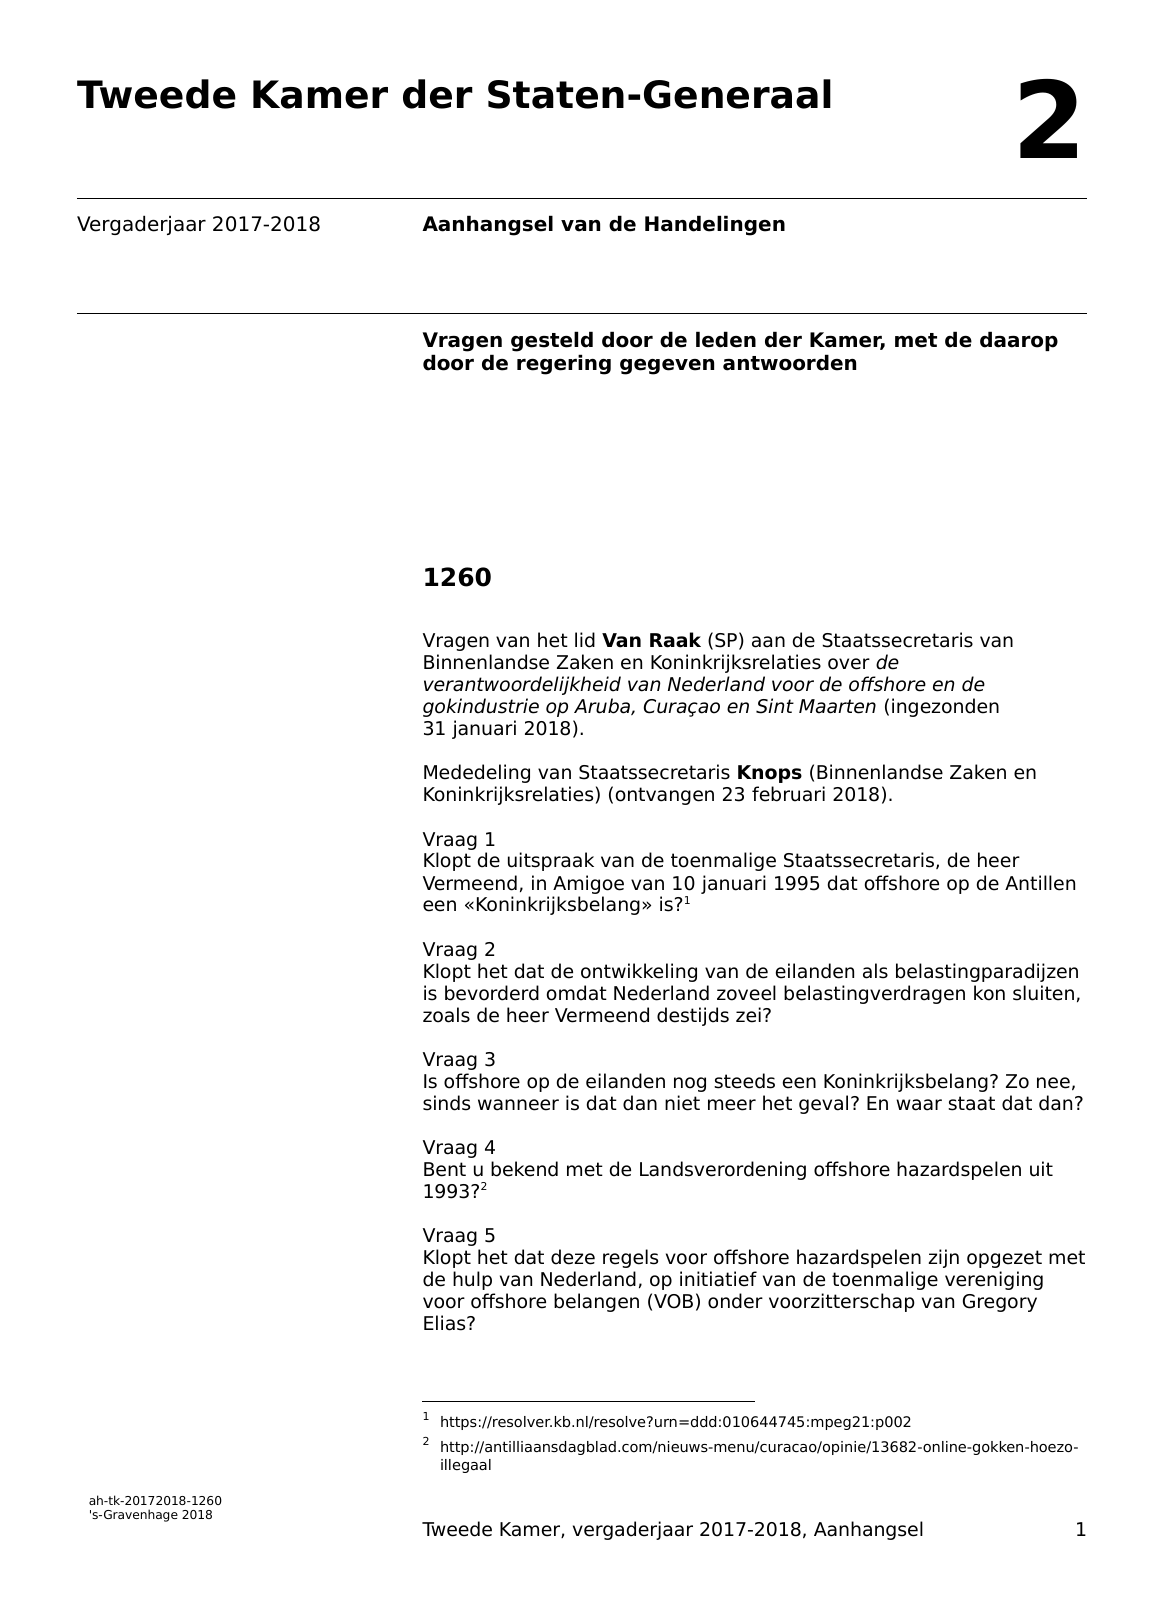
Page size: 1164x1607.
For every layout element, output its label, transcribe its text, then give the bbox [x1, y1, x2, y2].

table_cell [77, 314, 422, 375]
table_cell Vragen gesteld door de leden der Kamer, met de daarop door de regering gegeven antwoorden [422, 314, 1087, 375]
text Is offshore op de eilanden nog steeds een Koninkrijksbelang? Zo nee, sinds wanneer is dat dan niet meer het geval? En waar staat dat dan? [422, 1071, 1087, 1114]
text Vragen van het lid Van Raak (SP) aan de Staatssecretaris van Binnenlandse Zaken en Koninkrijksrelaties over de verantwoordelijkheid van Nederland voor de offshore en de gokindustrie op Aruba, Curaçao en Sint Maarten (ingezonden 31 januari 2018). [422, 630, 1087, 740]
table_header 2 [886, 59, 1087, 198]
text https://resolver.kb.nl/resolve?urn=ddd:010644745:mpeg21:p002 [422, 1410, 1087, 1432]
text Mededeling van Staatssecretaris Knops (Binnenlandse Zaken en Koninkrijksrelaties) (ontvangen 23 februari 2018). [422, 762, 1087, 806]
text Vraag 5 [422, 1225, 1087, 1247]
text 1260 [422, 563, 1087, 592]
table_header Tweede Kamer der Staten-Generaal [77, 59, 886, 198]
text http://antilliaansdagblad.com/nieuws-menu/curacao/opinie/13682-online-gokken-hoezo-illegaal [422, 1435, 1087, 1474]
table_cell Vergaderjaar 2017-2018 [77, 199, 422, 313]
text 's-Gravenhage 2018 [88, 1508, 323, 1522]
table_cell Aanhangsel van de Handelingen [422, 199, 1087, 313]
text ah-tk-20172018-1260 [88, 1494, 323, 1508]
text Vraag 2 [422, 938, 1087, 961]
text Vraag 4 [422, 1137, 1087, 1159]
text Bent u bekend met de Landsverordening offshore hazardspelen uit 1993? [422, 1159, 1087, 1203]
text Klopt het dat deze regels voor offshore hazardspelen zijn opgezet met de hulp van Nederland, op initiatief van de toenmalige vereniging voor offshore belangen (VOB) onder voorzitterschap van Gregory Elias? [422, 1247, 1087, 1335]
text Vraag 3 [422, 1049, 1087, 1071]
text Klopt de uitspraak van de toenmalige Staatssecretaris, de heer Vermeend, in Amigoe van 10 januari 1995 dat offshore op de Antillen een «Koninkrijksbelang» is? [422, 850, 1087, 916]
text Vraag 1 [422, 828, 1087, 850]
text Klopt het dat de ontwikkeling van de eilanden als belastingparadijzen is bevorderd omdat Nederland zoveel belastingverdragen kon sluiten, zoals de heer Vermeend destijds zei? [422, 961, 1087, 1026]
